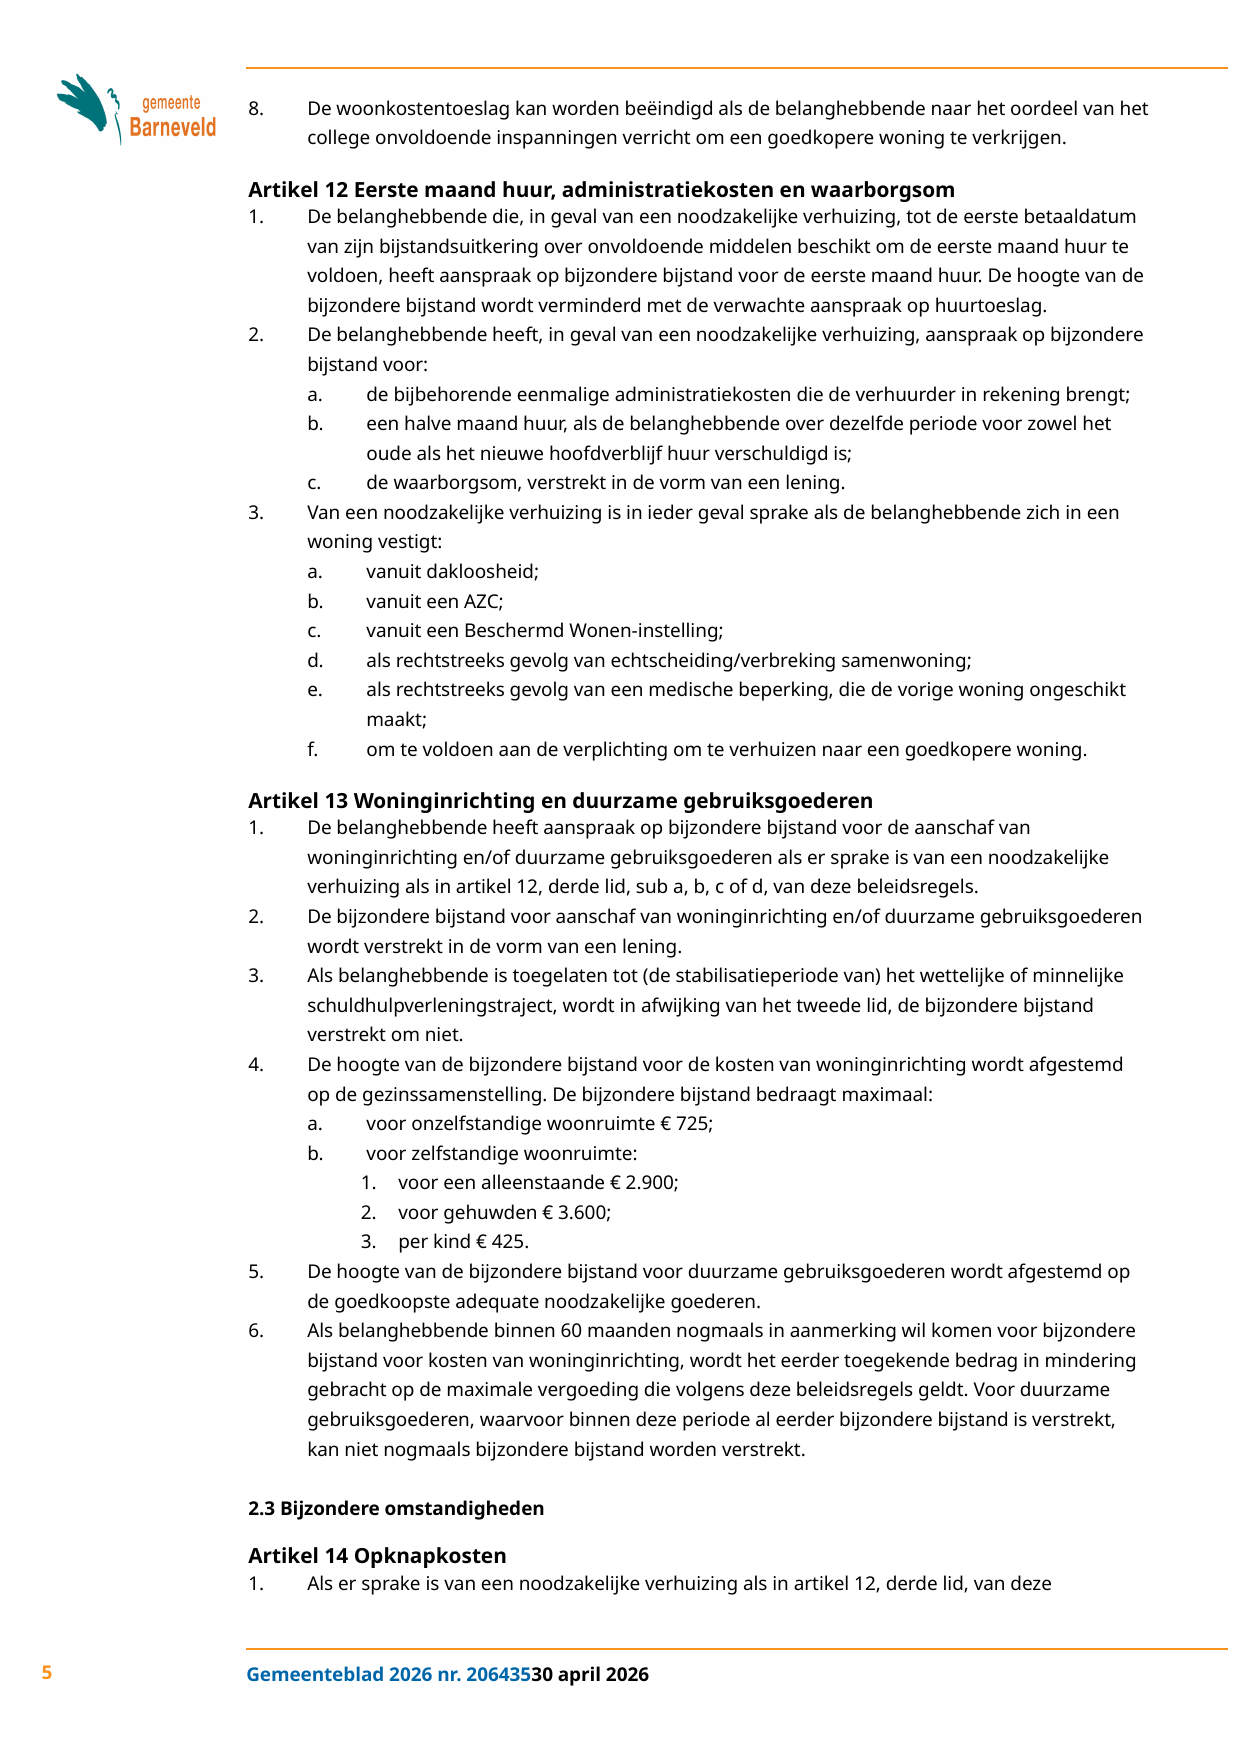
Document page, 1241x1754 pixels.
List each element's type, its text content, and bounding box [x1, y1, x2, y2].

list voor onzelfstandige woonruimte € 725; [307, 1110, 1152, 1136]
list voor zelfstandige woonruimte: [307, 1140, 1152, 1166]
list De belanghebbende die, in geval van een noodzakelijke verhuizing, tot de eerste betaaldatum van zijn bijstandsuitkering over onvoldoende middelen beschikt om de eerste maand huur te voldoen, heeft aanspraak op bijzondere bijstand voor de eerste maand huur. De hoogte van de bijzondere bijstand wordt verminderd met de verwachte aanspraak op huurtoeslag. [248, 203, 1152, 318]
list de bijbehorende eenmalige administratiekosten die de verhuurder in rekening brengt; [307, 381, 1152, 406]
list een halve maand huur, als de belanghebbende over dezelfde periode voor zowel het oude als het nieuwe hoofdverblijf huur verschuldigd is; [307, 410, 1152, 466]
list als rechtstreeks gevolg van een medische beperking, die de vorige woning ongeschikt maakt; [307, 677, 1152, 732]
list De hoogte van de bijzondere bijstand voor duurzame gebruiksgoederen wordt afgestemd op de goedkoopste adequate noodzakelijke goederen. [248, 1258, 1152, 1314]
list Als belanghebbende is toegelaten tot (de stabilisatieperiode van) het wettelijke of minnelijke schuldhulpverleningstraject, wordt in afwijking van het tweede lid, de bijzondere bijstand verstrekt om niet. [248, 962, 1152, 1047]
list vanuit een AZC; [307, 588, 1152, 613]
list De bijzondere bijstand voor aanschaf van woninginrichting en/of duurzame gebruiksgoederen wordt verstrekt in de vorm van een lening. [248, 903, 1152, 959]
list vanuit dakloosheid; [307, 558, 1152, 584]
list Van een noodzakelijke verhuizing is in ieder geval sprake als de belanghebbende zich in een woning vestigt: [248, 499, 1152, 554]
list om te voldoen aan de verplichting om te verhuizen naar een goedkopere woning. [307, 736, 1152, 761]
list de waarborgsom, verstrekt in de vorm van een lening. [307, 469, 1152, 495]
text Artikel 14 Opknapkosten [248, 1542, 1152, 1570]
text Artikel 12 Eerste maand huur, administratiekosten en waarborgsom [248, 175, 1152, 203]
list als rechtstreeks gevolg van echtscheiding/verbreking samenwoning; [307, 647, 1152, 673]
picture [41, 47, 231, 172]
list De belanghebbende heeft, in geval van een noodzakelijke verhuizing, aanspraak op bijzondere bijstand voor: [248, 322, 1152, 377]
list voor een alleenstaande € 2.900; [361, 1169, 1152, 1195]
text Artikel 13 Woninginrichting en duurzame gebruiksgoederen [248, 786, 1152, 814]
list De belanghebbende heeft aanspraak op bijzondere bijstand voor de aanschaf van woninginrichting en/of duurzame gebruiksgoederen als er sprake is van een noodzakelijke verhuizing als in artikel 12, derde lid, sub a, b, c of d, van deze beleidsregels. [248, 814, 1152, 899]
list Als er sprake is van een noodzakelijke verhuizing als in artikel 12, derde lid, van deze [248, 1570, 1152, 1596]
list De hoogte van de bijzondere bijstand voor de kosten van woninginrichting wordt afgestemd op de gezinssamenstelling. De bijzondere bijstand bedraagt maximaal: [248, 1051, 1152, 1107]
list per kind € 425. [361, 1229, 1152, 1254]
list Als belanghebbende binnen 60 maanden nogmaals in aanmerking wil komen voor bijzondere bijstand voor kosten van woninginrichting, wordt het eerder toegekende bedrag in mindering gebracht op de maximale vergoeding die volgens deze beleidsregels geldt. Voor duurzame gebruiksgoederen, waarvoor binnen deze periode al eerder bijzondere bijstand is verstrekt, kan niet nogmaals bijzondere bijstand worden verstrekt. [248, 1317, 1152, 1462]
list De woonkostentoeslag kan worden beëindigd als de belanghebbende naar het oordeel van het college onvoldoende inspanningen verricht om een goedkopere woning te verkrijgen. [248, 95, 1152, 150]
list voor gehuwden € 3.600; [361, 1199, 1152, 1225]
text 2.3 Bijzondere omstandigheden [248, 1495, 1152, 1521]
list vanuit een Beschermd Wonen-instelling; [307, 617, 1152, 643]
